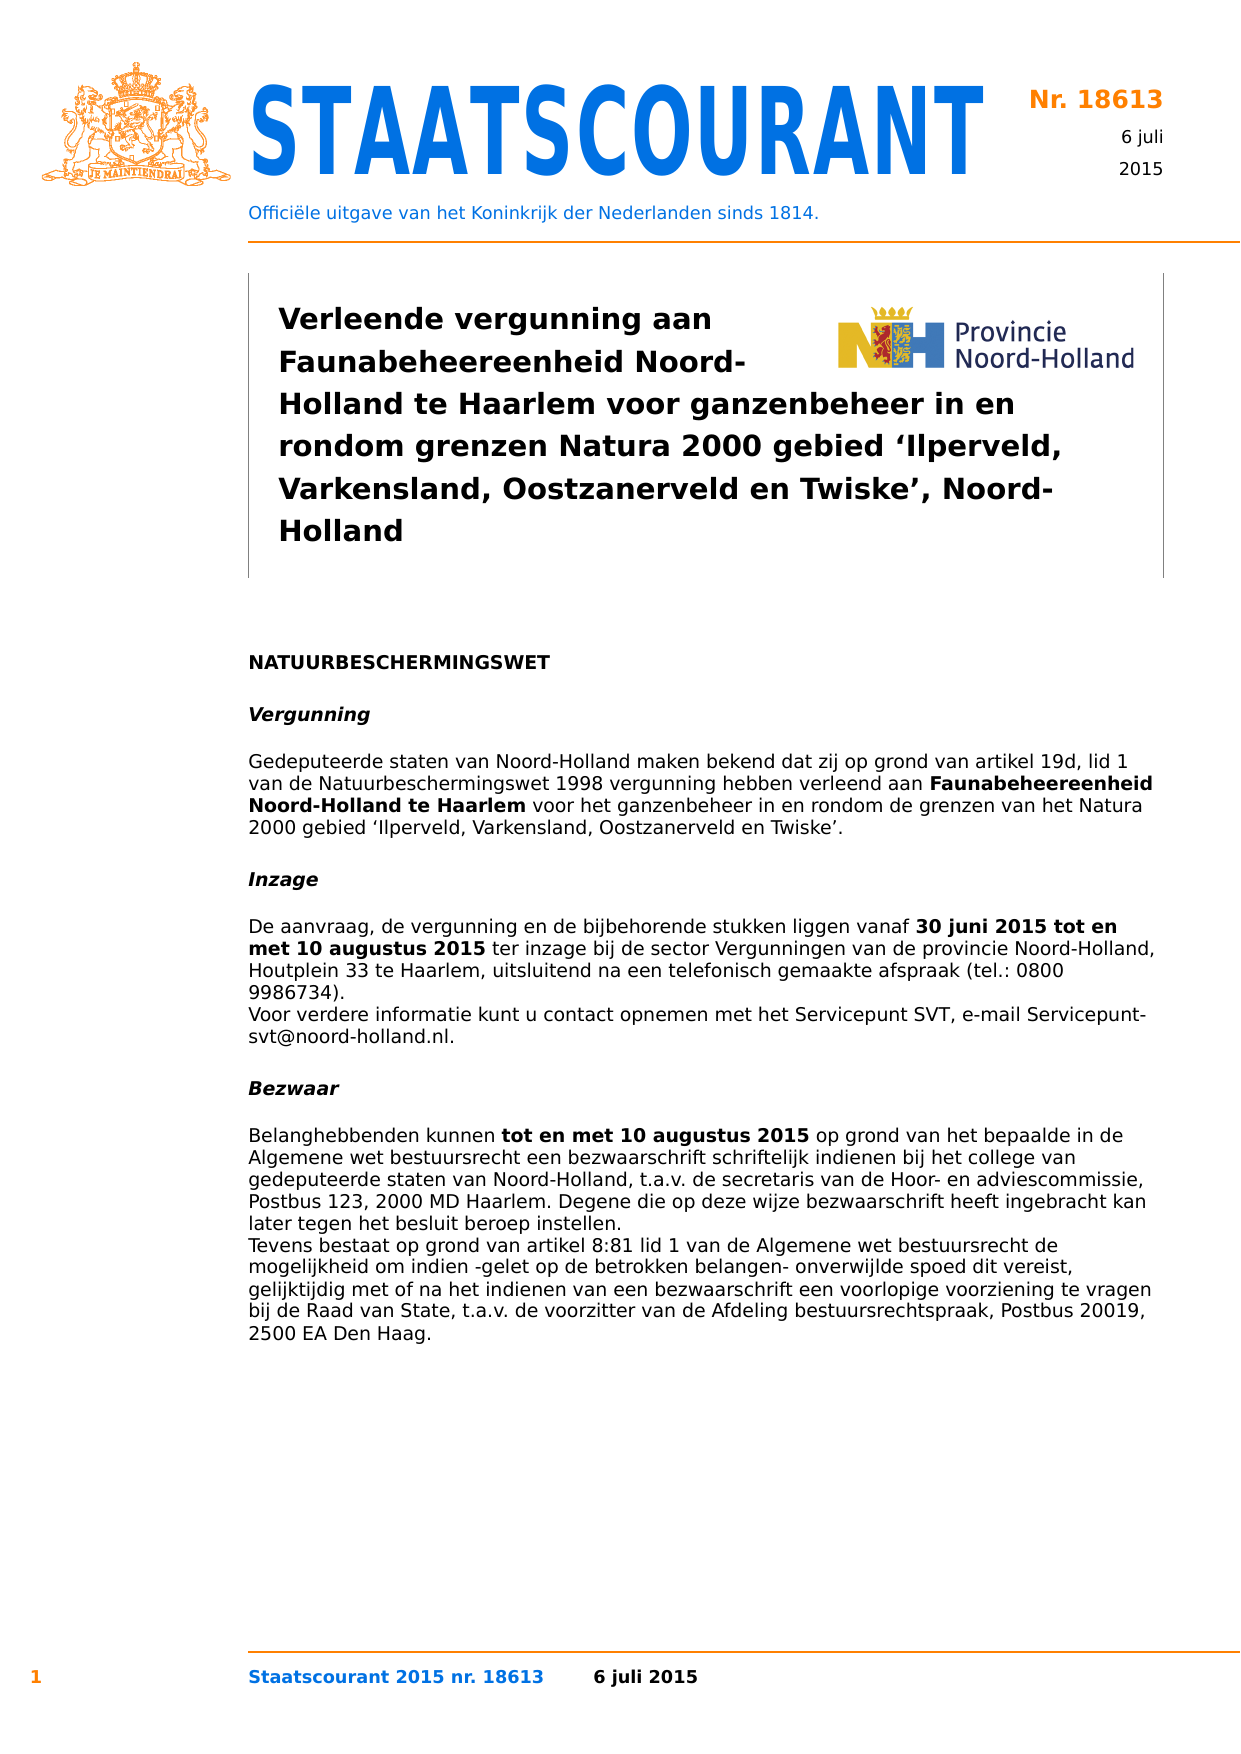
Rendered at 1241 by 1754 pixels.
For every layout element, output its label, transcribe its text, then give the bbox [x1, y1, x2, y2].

text Tevens bestaat op grond van artikel 8:81 lid 1 van de Algemene wet bestuursrecht de mogelijkheid om indien -gelet op de betrokken belangen- onverwijlde spoed dit vereist, gelijktijdig met of na het indienen van een bezwaarschrift een voorlopige voorziening te vragen bij de Raad van State, t.a.v. de voorzitter van de Afdeling bestuursrechtspraak, Postbus 20019, 2500 EA Den Haag. [248, 1234, 1163, 1344]
subtitle Vergunning [248, 704, 1163, 726]
subtitle NATUURBESCHERMINGSWET [248, 652, 1163, 674]
table_header Nr. 18613 [998, 62, 1240, 121]
picture [838, 302, 1134, 374]
table_header STAATSCOURANT [248, 62, 998, 203]
text Voor verdere informatie kunt u contact opnemen met het Servicepunt SVT, e-mail Servicepunt-svt@noord-holland.nl. [248, 1004, 1163, 1048]
picture [41, 62, 231, 186]
table_cell 6 juli [998, 121, 1240, 153]
text Gedeputeerde staten van Noord-Holland maken bekend dat zij op grond van artikel 19d, lid 1 van de Natuurbeschermingswet 1998 vergunning hebben verleend aan Faunabeheereenheid Noord-Holland te Haarlem voor het ganzenbeheer in en rondom de grenzen van het Natura 2000 gebied ‘Ilperveld, Varkensland, Oostzanerveld en Twiske’. [248, 751, 1163, 839]
text De aanvraag, de vergunning en de bijbehorende stukken liggen vanaf 30 juni 2015 tot en met 10 augustus 2015 ter inzage bij de sector Vergunningen van de provincie Noord-Holland, Houtplein 33 te Haarlem, uitsluitend na een telefonisch gemaakte afspraak (tel.: 0800 9986734). [248, 916, 1163, 1004]
text Belanghebbenden kunnen tot en met 10 augustus 2015 op grond van het bepaalde in de Algemene wet bestuursrecht een bezwaarschrift schriftelijk indienen bij het college van gedeputeerde staten van Noord-Holland, t.a.v. de secretaris van de Hoor- en adviescommissie, Postbus 123, 2000 MD Haarlem. Degene die op deze wijze bezwaarschrift heeft ingebracht kan later tegen het besluit beroep instellen. [248, 1124, 1163, 1234]
table_cell 2015 [998, 153, 1240, 203]
subtitle Inzage [248, 869, 1163, 891]
table_cell Officiële uitgave van het Koninkrijk der Nederlanden sinds 1814. [248, 203, 1240, 241]
subtitle Verleende vergunning aan Faunabeheereenheid Noord-Holland te Haarlem voor ganzenbeheer in en rondom grenzen Natura 2000 gebied ‘Ilperveld, Varkensland, Oostzanerveld en Twiske’, Noord-Holland [249, 273, 1163, 578]
subtitle Bezwaar [248, 1078, 1163, 1099]
table_header [25, 62, 248, 241]
